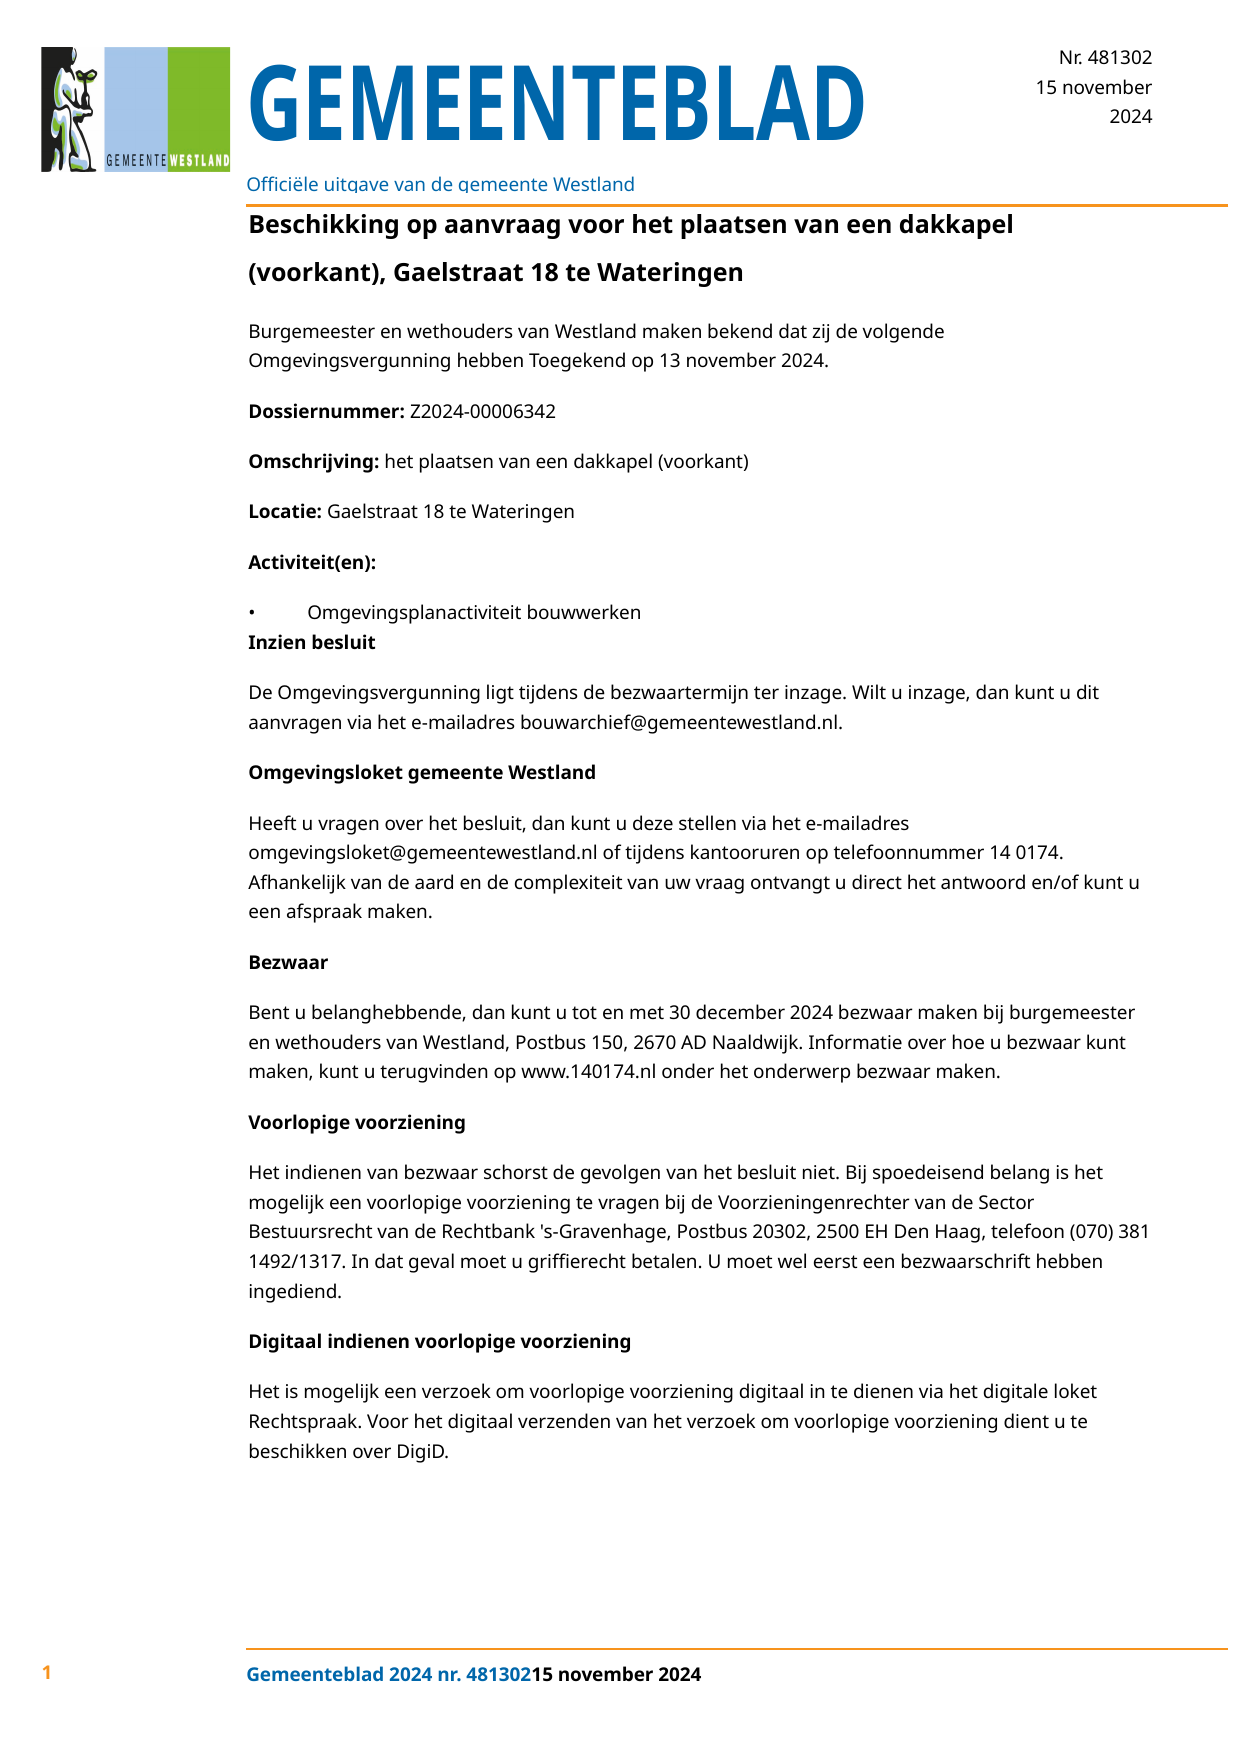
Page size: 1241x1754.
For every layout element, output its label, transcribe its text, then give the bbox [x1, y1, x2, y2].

text Inzien besluit [248, 629, 1152, 655]
text De Omgevingsvergunning ligt tijdens de bezwaartermijn ter inzage. Wilt u inzage, dan kunt u dit aanvragen via het e-mailadres bouwarchief@gemeentewestland.nl. [248, 679, 1152, 735]
text Het indienen van bezwaar schorst de gevolgen van het besluit niet. Bij spoedeisend belang is het mogelijk een voorlopige voorziening te vragen bij de Voorzieningenrechter van de Sector Bestuursrecht van de Rechtbank 's-Gravenhage, Postbus 20302, 2500 EH Den Haag, telefoon (070) 381 1492/1317. In dat geval moet u griffierecht betalen. U moet wel eerst een bezwaarschrift hebben ingediend. [248, 1159, 1152, 1304]
text Omgevingsloket gemeente Westland [248, 759, 1152, 785]
text Locatie: Gaelstraat 18 te Wateringen [248, 499, 1152, 524]
text Beschikking op aanvraag voor het plaatsen van een dakkapel (voorkant), Gaelstraat 18 te Wateringen [248, 207, 1152, 288]
text Omschrijving: het plaatsen van een dakkapel (voorkant) [248, 448, 1152, 474]
picture [41, 47, 231, 172]
text Bezwaar [248, 949, 1152, 975]
text Voorlopige voorziening [248, 1109, 1152, 1135]
text Heeft u vragen over het besluit, dan kunt u deze stellen via het e-mailadres omgevingsloket@gemeentewestland.nl of tijdens kantooruren op telefoonnummer 14 0174. Afhankelijk van de aard en de complexiteit van uw vraag ontvangt u direct het antwoord en/of kunt u een afspraak maken. [248, 810, 1152, 924]
list Omgevingsplanactiviteit bouwwerken [248, 599, 1152, 625]
text Digitaal indienen voorlopige voorziening [248, 1328, 1152, 1354]
text Burgemeester en wethouders van Westland maken bekend dat zij de volgende Omgevingsvergunning hebben Toegekend op 13 november 2024. [248, 318, 1152, 373]
text Activiteit(en): [248, 549, 1152, 575]
text Bent u belanghebbende, dan kunt u tot en met 30 december 2024 bezwaar maken bij burgemeester en wethouders van Westland, Postbus 150, 2670 AD Naaldwijk. Informatie over hoe u bezwaar kunt maken, kunt u terugvinden op www.140174.nl onder het onderwerp bezwaar maken. [248, 999, 1152, 1084]
text Het is mogelijk een verzoek om voorlopige voorziening digitaal in te dienen via het digitale loket Rechtspraak. Voor het digitaal verzenden van het verzoek om voorlopige voorziening dient u te beschikken over DigiD. [248, 1379, 1152, 1464]
text Dossiernummer: Z2024-00006342 [248, 398, 1152, 424]
